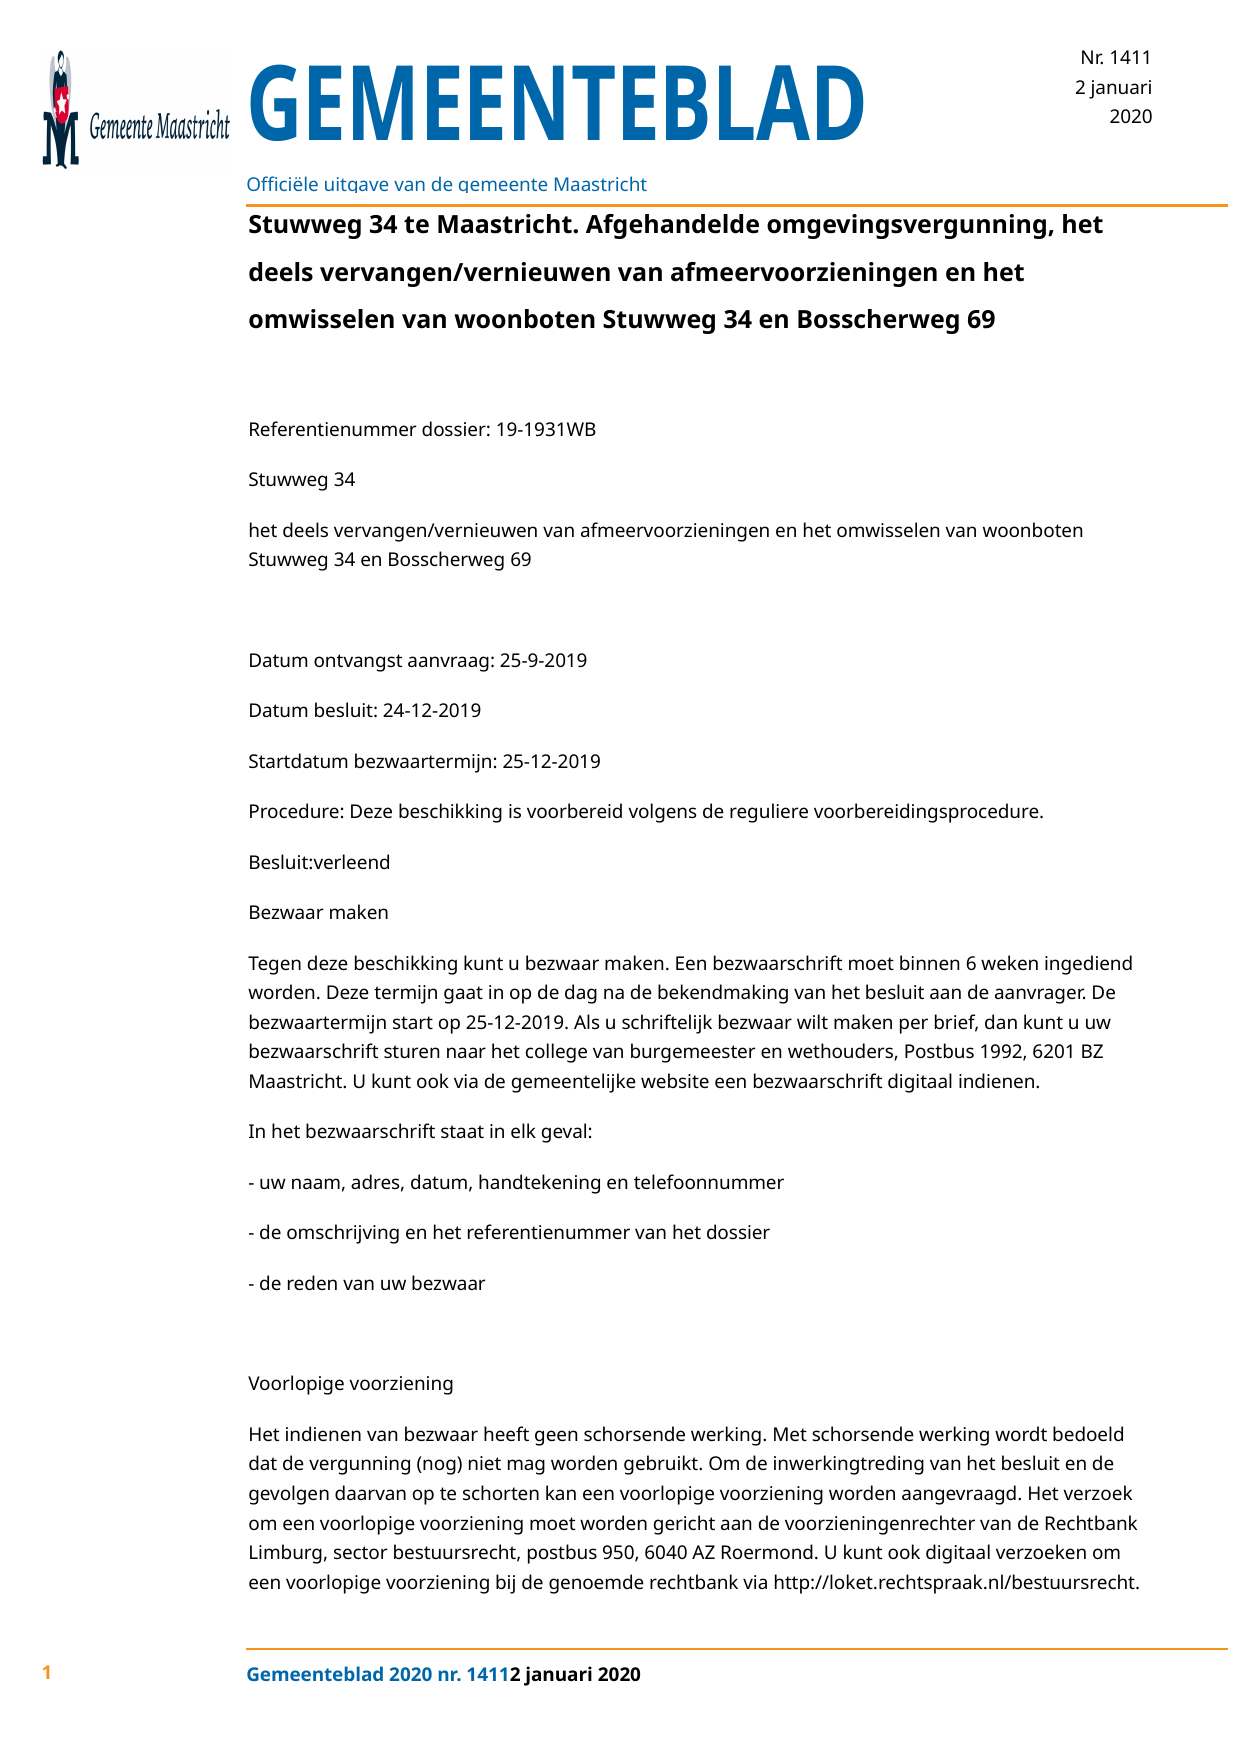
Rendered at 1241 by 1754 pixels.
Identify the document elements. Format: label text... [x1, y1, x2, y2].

text Voorlopige voorziening [248, 1371, 1152, 1396]
text Het indienen van bezwaar heeft geen schorsende werking. Met schorsende werking wordt bedoeld dat de vergunning (nog) niet mag worden gebruikt. Om de inwerkingtreding van het besluit en de gevolgen daarvan op te schorten kan een voorlopige voorziening worden aangevraagd. Het verzoek om een voorlopige voorziening moet worden gericht aan de voorzieningenrechter van de Rechtbank Limburg, sector bestuursrecht, postbus 950, 6040 AZ Roermond. U kunt ook digitaal verzoeken om een voorlopige voorziening bij de genoemde rechtbank via http://loket.rechtspraak.nl/bestuursrecht. [248, 1421, 1152, 1594]
text Referentienummer dossier: 19-1931WB [248, 416, 1152, 442]
picture [41, 47, 231, 172]
text Besluit:verleend [248, 849, 1152, 874]
text Procedure: Deze beschikking is voorbereid volgens de reguliere voorbereidingsprocedure. [248, 798, 1152, 824]
text Datum besluit: 24-12-2019 [248, 698, 1152, 723]
text Startdatum bezwaartermijn: 25-12-2019 [248, 748, 1152, 774]
text - de omschrijving en het referentienummer van het dossier [248, 1219, 1152, 1245]
text Stuwweg 34 [248, 466, 1152, 492]
text het deels vervangen/vernieuwen van afmeervoorzieningen en het omwisselen van woonboten Stuwweg 34 en Bosscherweg 69 [248, 517, 1152, 572]
text Tegen deze beschikking kunt u bezwaar maken. Een bezwaarschrift moet binnen 6 weken ingediend worden. Deze termijn gaat in op de dag na de bekendmaking van het besluit aan de aanvrager. De bezwaartermijn start op 25-12-2019. Als u schriftelijk bezwaar wilt maken per brief, dan kunt u uw bezwaarschrift sturen naar het college van burgemeester en wethouders, Postbus 1992, 6201 BZ Maastricht. U kunt ook via de gemeentelijke website een bezwaarschrift digitaal indienen. [248, 950, 1152, 1094]
text Stuwweg 34 te Maastricht. Afgehandelde omgevingsvergunning, het deels vervangen/vernieuwen van afmeervoorzieningen en het omwisselen van woonboten Stuwweg 34 en Bosscherweg 69 [248, 207, 1152, 336]
text - uw naam, adres, datum, handtekening en telefoonnummer [248, 1169, 1152, 1194]
text Bezwaar maken [248, 899, 1152, 925]
text - de reden van uw bezwaar [248, 1270, 1152, 1295]
text Datum ontvangst aanvraag: 25-9-2019 [248, 647, 1152, 673]
text In het bezwaarschrift staat in elk geval: [248, 1118, 1152, 1144]
